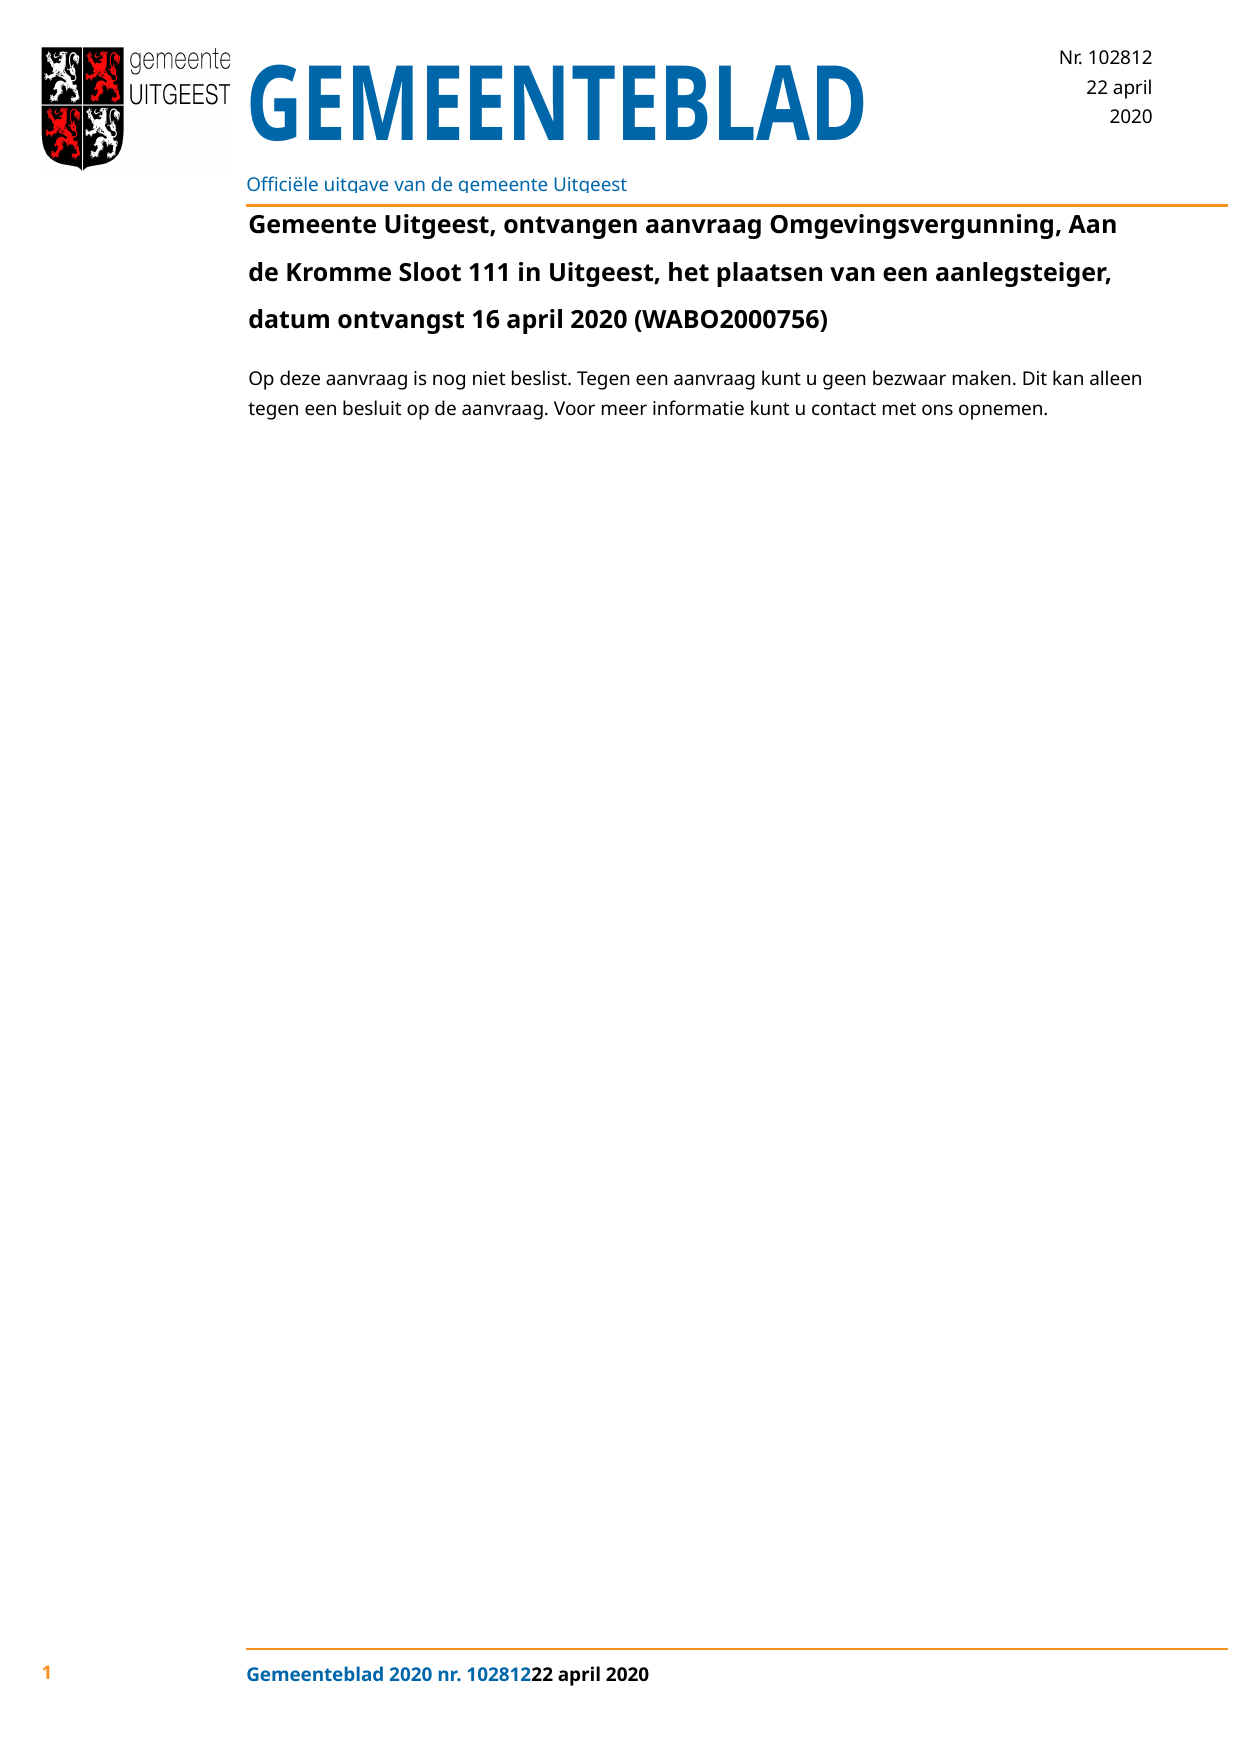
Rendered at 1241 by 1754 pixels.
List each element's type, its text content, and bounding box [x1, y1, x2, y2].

text Op deze aanvraag is nog niet beslist. Tegen een aanvraag kunt u geen bezwaar maken. Dit kan alleen tegen een besluit op de aanvraag. Voor meer informatie kunt u contact met ons opnemen. [248, 366, 1152, 421]
text Gemeente Uitgeest, ontvangen aanvraag Omgevingsvergunning, Aan de Kromme Sloot 111 in Uitgeest, het plaatsen van een aanlegsteiger, datum ontvangst 16 april 2020 (WABO2000756) [248, 207, 1152, 336]
picture [41, 47, 231, 172]
